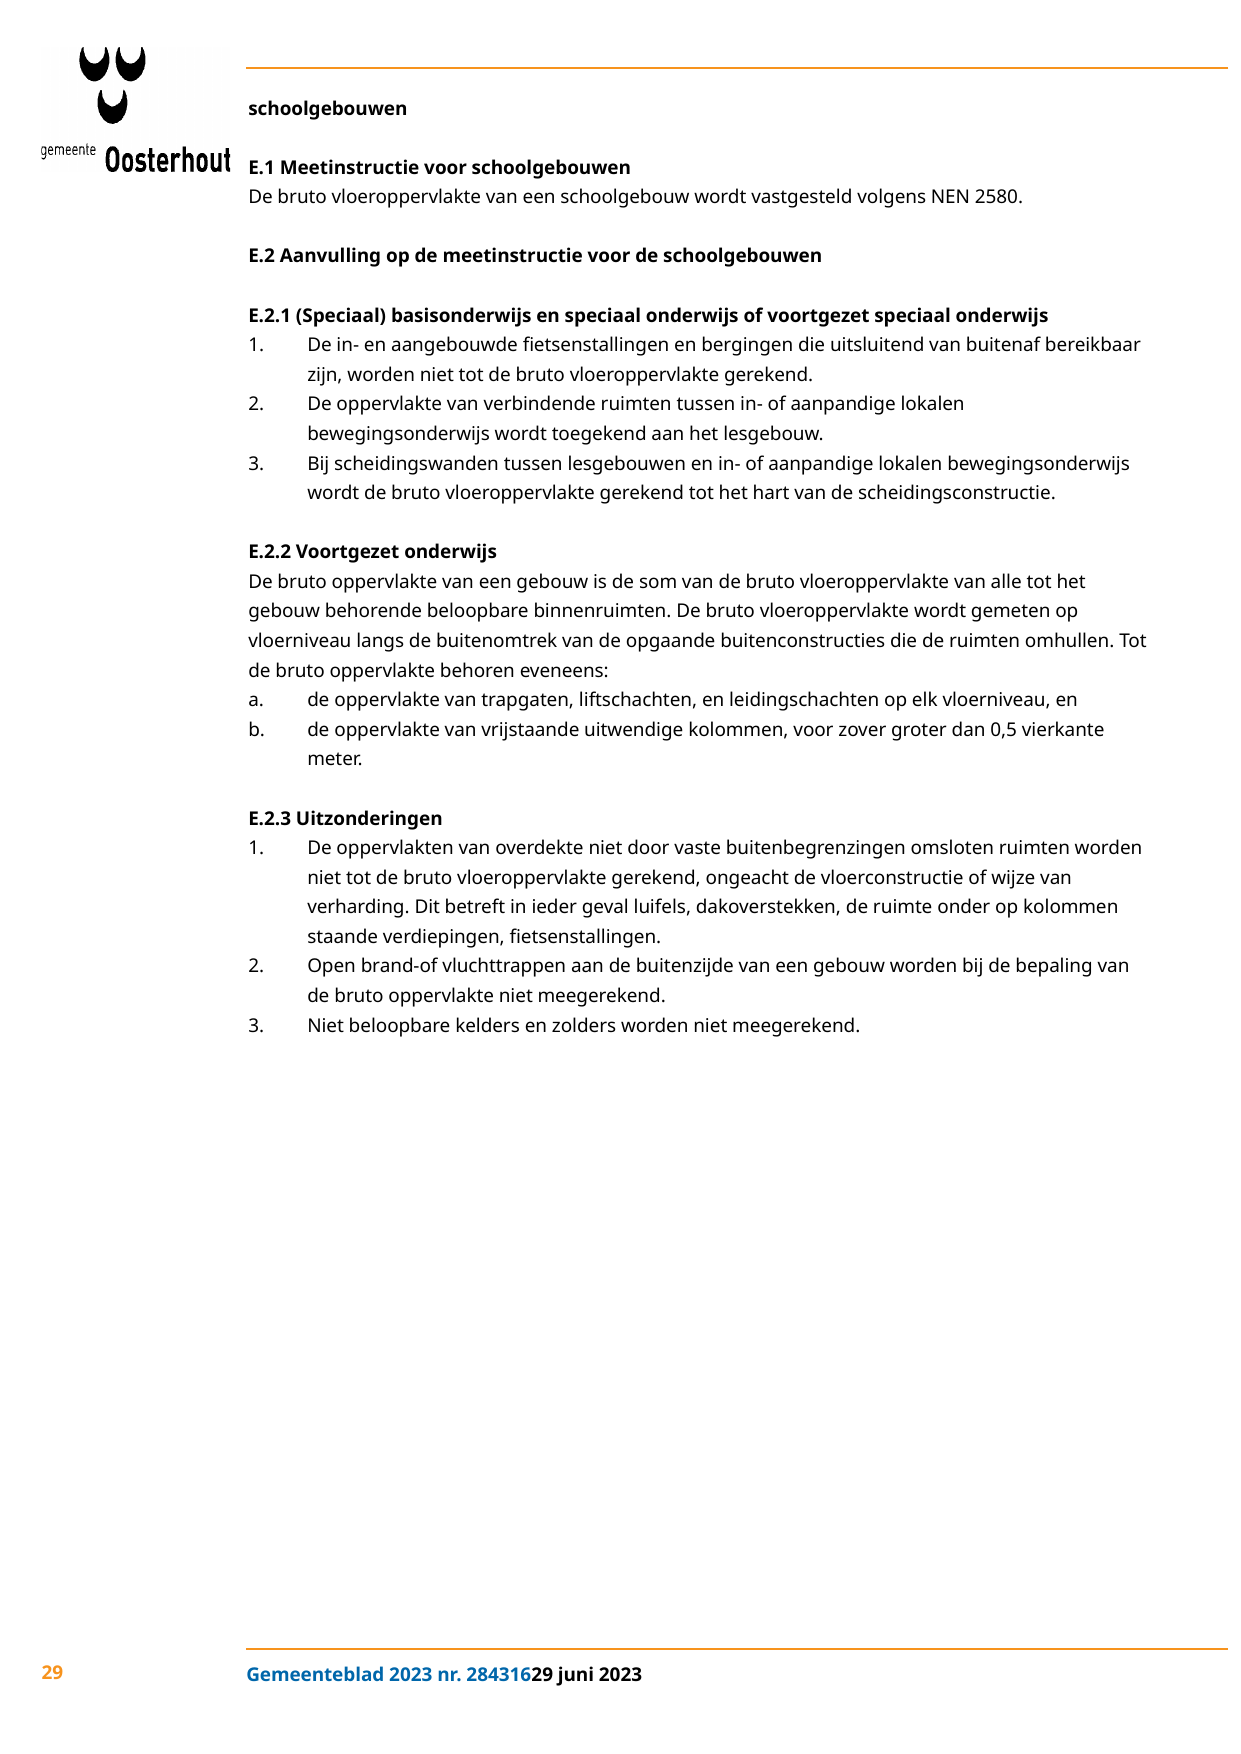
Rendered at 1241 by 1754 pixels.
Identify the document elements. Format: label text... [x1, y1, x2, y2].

list Bij scheidingswanden tussen lesgebouwen en in- of aanpandige lokalen bewegingsonderwijs wordt de bruto vloeroppervlakte gerekend tot het hart van de scheidingsconstructie. [248, 450, 1152, 505]
text E.2.1 (Speciaal) basisonderwijs en speciaal onderwijs of voortgezet speciaal onderwijs [248, 302, 1152, 328]
list Open brand-of vluchttrappen aan de buitenzijde van een gebouw worden bij de bepaling van de bruto oppervlakte niet meegerekend. [248, 953, 1152, 1008]
picture [41, 47, 231, 172]
text E.1 Meetinstructie voor schoolgebouwen [248, 154, 1152, 180]
text E.2 Aanvulling op de meetinstructie voor de schoolgebouwen [248, 243, 1152, 268]
list De oppervlakten van overdekte niet door vaste buitenbegrenzingen omsloten ruimten worden niet tot de bruto vloeroppervlakte gerekend, ongeacht de vloerconstructie of wijze van verharding. Dit betreft in ieder geval luifels, dakoverstekken, de ruimte onder op kolommen staande verdiepingen, fietsenstallingen. [248, 834, 1152, 949]
list de oppervlakte van trapgaten, liftschachten, en leidingschachten op elk vloerniveau, en [248, 686, 1152, 712]
list de oppervlakte van vrijstaande uitwendige kolommen, voor zover groter dan 0,5 vierkante meter. [248, 716, 1152, 771]
text schoolgebouwen [248, 95, 1152, 121]
list De in- en aangebouwde fietsenstallingen en bergingen die uitsluitend van buitenaf bereikbaar zijn, worden niet tot de bruto vloeroppervlakte gerekend. [248, 331, 1152, 387]
text De bruto vloeroppervlakte van een schoolgebouw wordt vastgesteld volgens NEN 2580. [248, 183, 1152, 209]
list De oppervlakte van verbindende ruimten tussen in- of aanpandige lokalen bewegingsonderwijs wordt toegekend aan het lesgebouw. [248, 391, 1152, 446]
list Niet beloopbare kelders en zolders worden niet meegerekend. [248, 1012, 1152, 1038]
text E.2.3 Uitzonderingen [248, 805, 1152, 831]
text E.2.2 Voortgezet onderwijs [248, 538, 1152, 564]
text De bruto oppervlakte van een gebouw is de som van de bruto vloeroppervlakte van alle tot het gebouw behorende beloopbare binnenruimten. De bruto vloeroppervlakte wordt gemeten op vloerniveau langs de buitenomtrek van de opgaande buitenconstructies die de ruimten omhullen. Tot de bruto oppervlakte behoren eveneens: [248, 568, 1152, 683]
